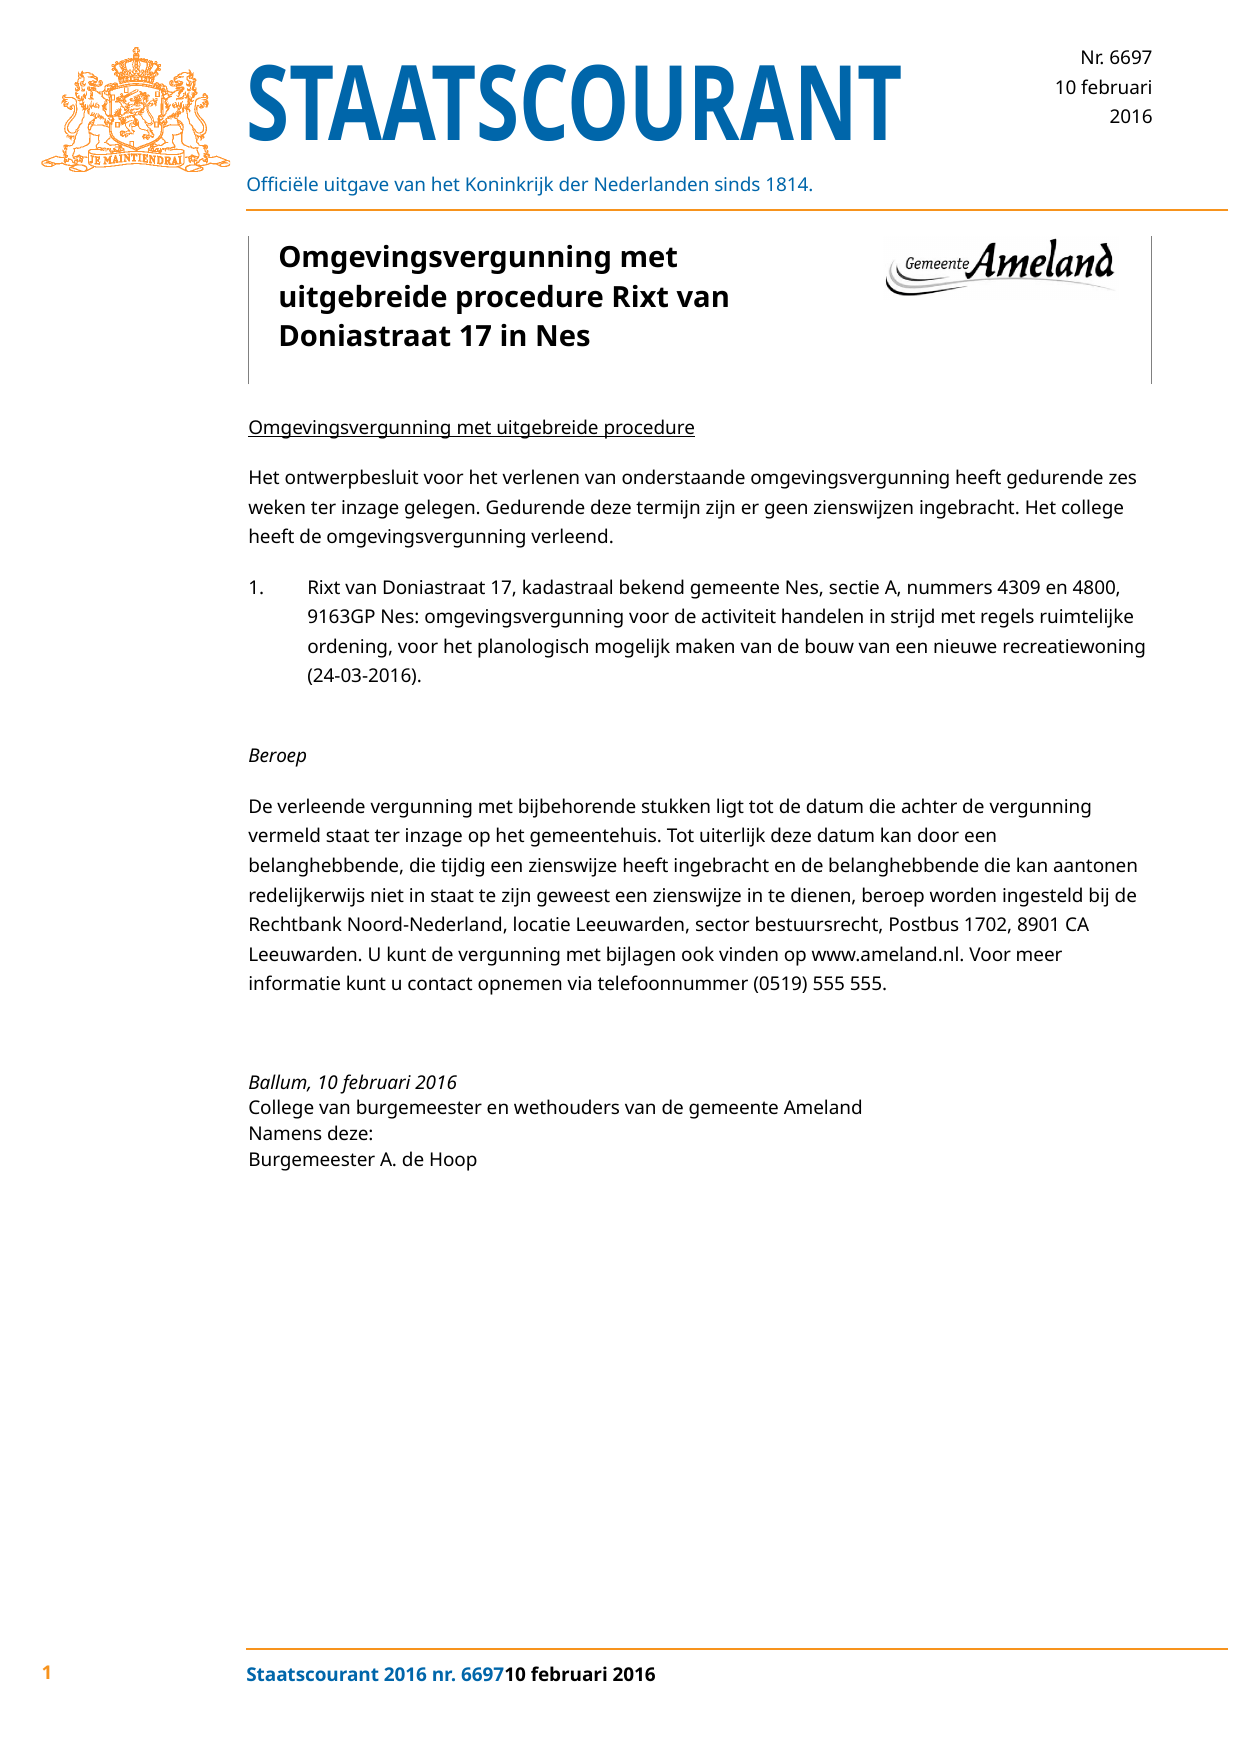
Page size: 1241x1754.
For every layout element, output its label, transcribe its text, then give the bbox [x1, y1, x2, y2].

text Omgevingsvergunning met uitgebreide procedure [248, 414, 1152, 440]
text Namens deze: [248, 1120, 1152, 1146]
picture [882, 236, 1119, 300]
list Rixt van Doniastraat 17, kadastraal bekend gemeente Nes, sectie A, nummers 4309 en 4800, 9163GP Nes: omgevingsvergunning voor de activiteit handelen in strijd met regels ruimtelijke ordening, voor het planologisch mogelijk maken van de bouw van een nieuwe recreatiewoning (24-03-2016). [248, 574, 1152, 688]
table_header [850, 236, 1151, 384]
text Het ontwerpbesluit voor het verlenen van onderstaande omgevingsvergunning heeft gedurende zes weken ter inzage gelegen. Gedurende deze termijn zijn er geen zienswijzen ingebracht. Het college heeft de omgevingsvergunning verleend. [248, 464, 1152, 549]
text Burgemeester A. de Hoop [248, 1146, 1152, 1172]
picture [41, 47, 231, 172]
table_header Omgevingsvergunning met uitgebreide procedure Rixt van Doniastraat 17 in Nes [249, 236, 850, 384]
text College van burgemeester en wethouders van de gemeente Ameland [248, 1094, 1152, 1120]
text Beroep [248, 743, 1152, 768]
text Ballum, 10 februari 2016 [248, 1069, 1152, 1094]
text De verleende vergunning met bijbehorende stukken ligt tot de datum die achter de vergunning vermeld staat ter inzage op het gemeentehuis. Tot uiterlijk deze datum kan door een belanghebbende, die tijdig een zienswijze heeft ingebracht en de belanghebbende die kan aantonen redelijkerwijs niet in staat te zijn geweest een zienswijze in te dienen, beroep worden ingesteld bij de Rechtbank Noord-Nederland, locatie Leeuwarden, sector bestuursrecht, Postbus 1702, 8901 CA Leeuwarden. U kunt de vergunning met bijlagen ook vinden op www.ameland.nl. Voor meer informatie kunt u contact opnemen via telefoonnummer (0519) 555 555. [248, 793, 1152, 996]
